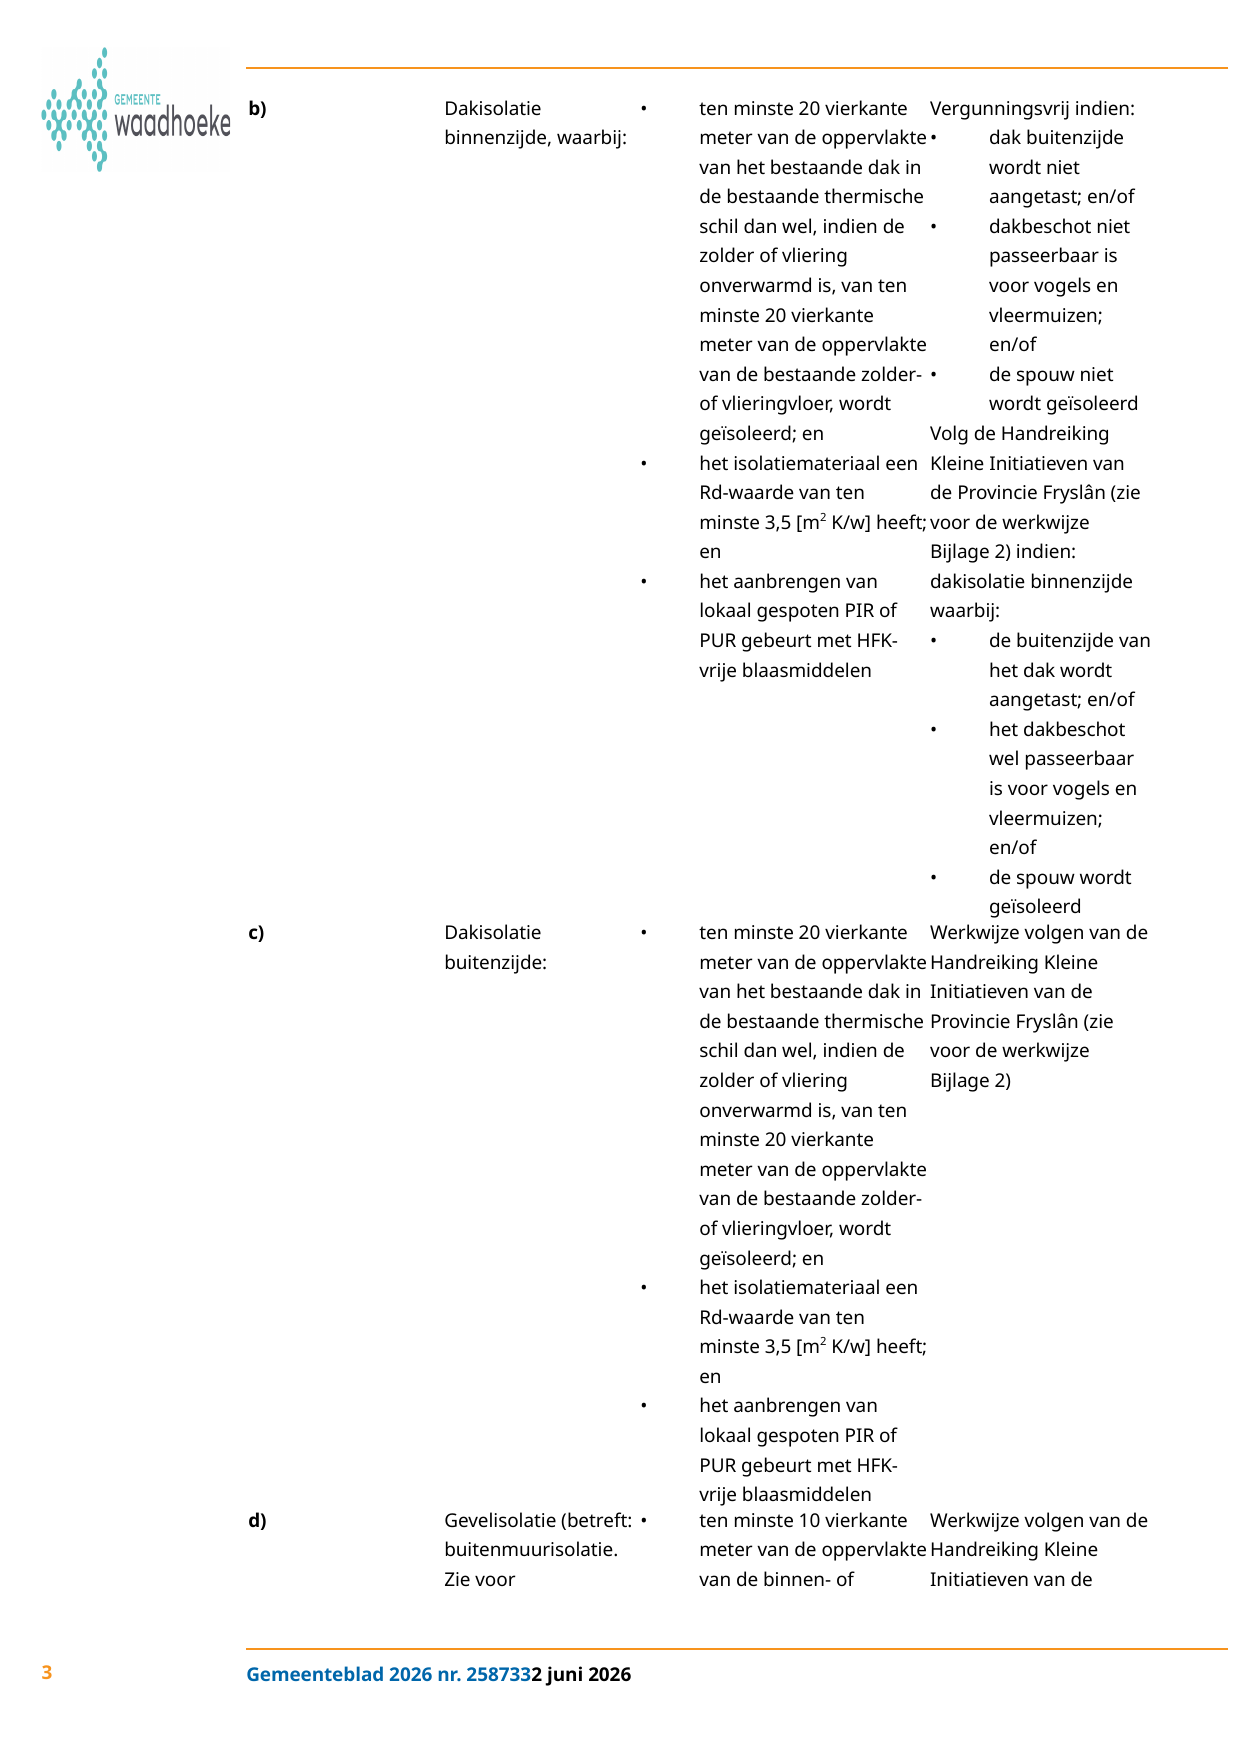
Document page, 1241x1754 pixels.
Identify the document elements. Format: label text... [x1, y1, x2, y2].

table_cell ten minste 10 vierkante meter van de oppervlakte van de binnen- of [640, 1507, 930, 1592]
table_cell ten minste 20 vierkante meter van de oppervlakte van het bestaande dak in de bestaande thermische schil dan wel, indien de zolder of vliering onverwarmd is, van ten minste 20 vierkante meter van de oppervlakte van de bestaande zolder- of vlieringvloer, wordt geïsoleerd; en het isolatiemateriaal een Rd-waarde van ten minste 3,5 [m2 K/w] heeft; en het aanbrengen van lokaal gespoten PIR of PUR gebeurt met HFK-vrije blaasmiddelen [640, 95, 930, 919]
table_cell Vergunningsvrij indien: dak buitenzijde wordt niet aangetast; en/of dakbeschot niet passeerbaar is voor vogels en vleermuizen; en/of de spouw niet wordt geïsoleerd Volg de Handreiking Kleine Initiatieven van de Provincie Fryslân (zie voor de werkwijze Bijlage 2) indien: dakisolatie binnenzijde waarbij: de buitenzijde van het dak wordt aangetast; en/of het dakbeschot wel passeerbaar is voor vogels en vleermuizen; en/of de spouw wordt geïsoleerd [930, 95, 1152, 919]
picture [41, 47, 231, 172]
table_cell Dakisolatie binnenzijde, waarbij: [444, 95, 640, 919]
table_cell c) [248, 919, 444, 1507]
table_cell Werkwijze volgen van de Handreiking Kleine Initiatieven van de [930, 1507, 1152, 1592]
table_cell ten minste 20 vierkante meter van de oppervlakte van het bestaande dak in de bestaande thermische schil dan wel, indien de zolder of vliering onverwarmd is, van ten minste 20 vierkante meter van de oppervlakte van de bestaande zolder- of vlieringvloer, wordt geïsoleerd; en het isolatiemateriaal een Rd-waarde van ten minste 3,5 [m2 K/w] heeft; en het aanbrengen van lokaal gespoten PIR of PUR gebeurt met HFK-vrije blaasmiddelen [640, 919, 930, 1507]
table_cell Werkwijze volgen van de Handreiking Kleine Initiatieven van de Provincie Fryslân (zie voor de werkwijze Bijlage 2) [930, 919, 1152, 1507]
table_cell Gevelisolatie (betreft: buitenmuurisolatie. Zie voor [444, 1507, 640, 1592]
table_cell b) [248, 95, 444, 919]
table_cell d) [248, 1507, 444, 1592]
table_cell Dakisolatie buitenzijde: [444, 919, 640, 1507]
